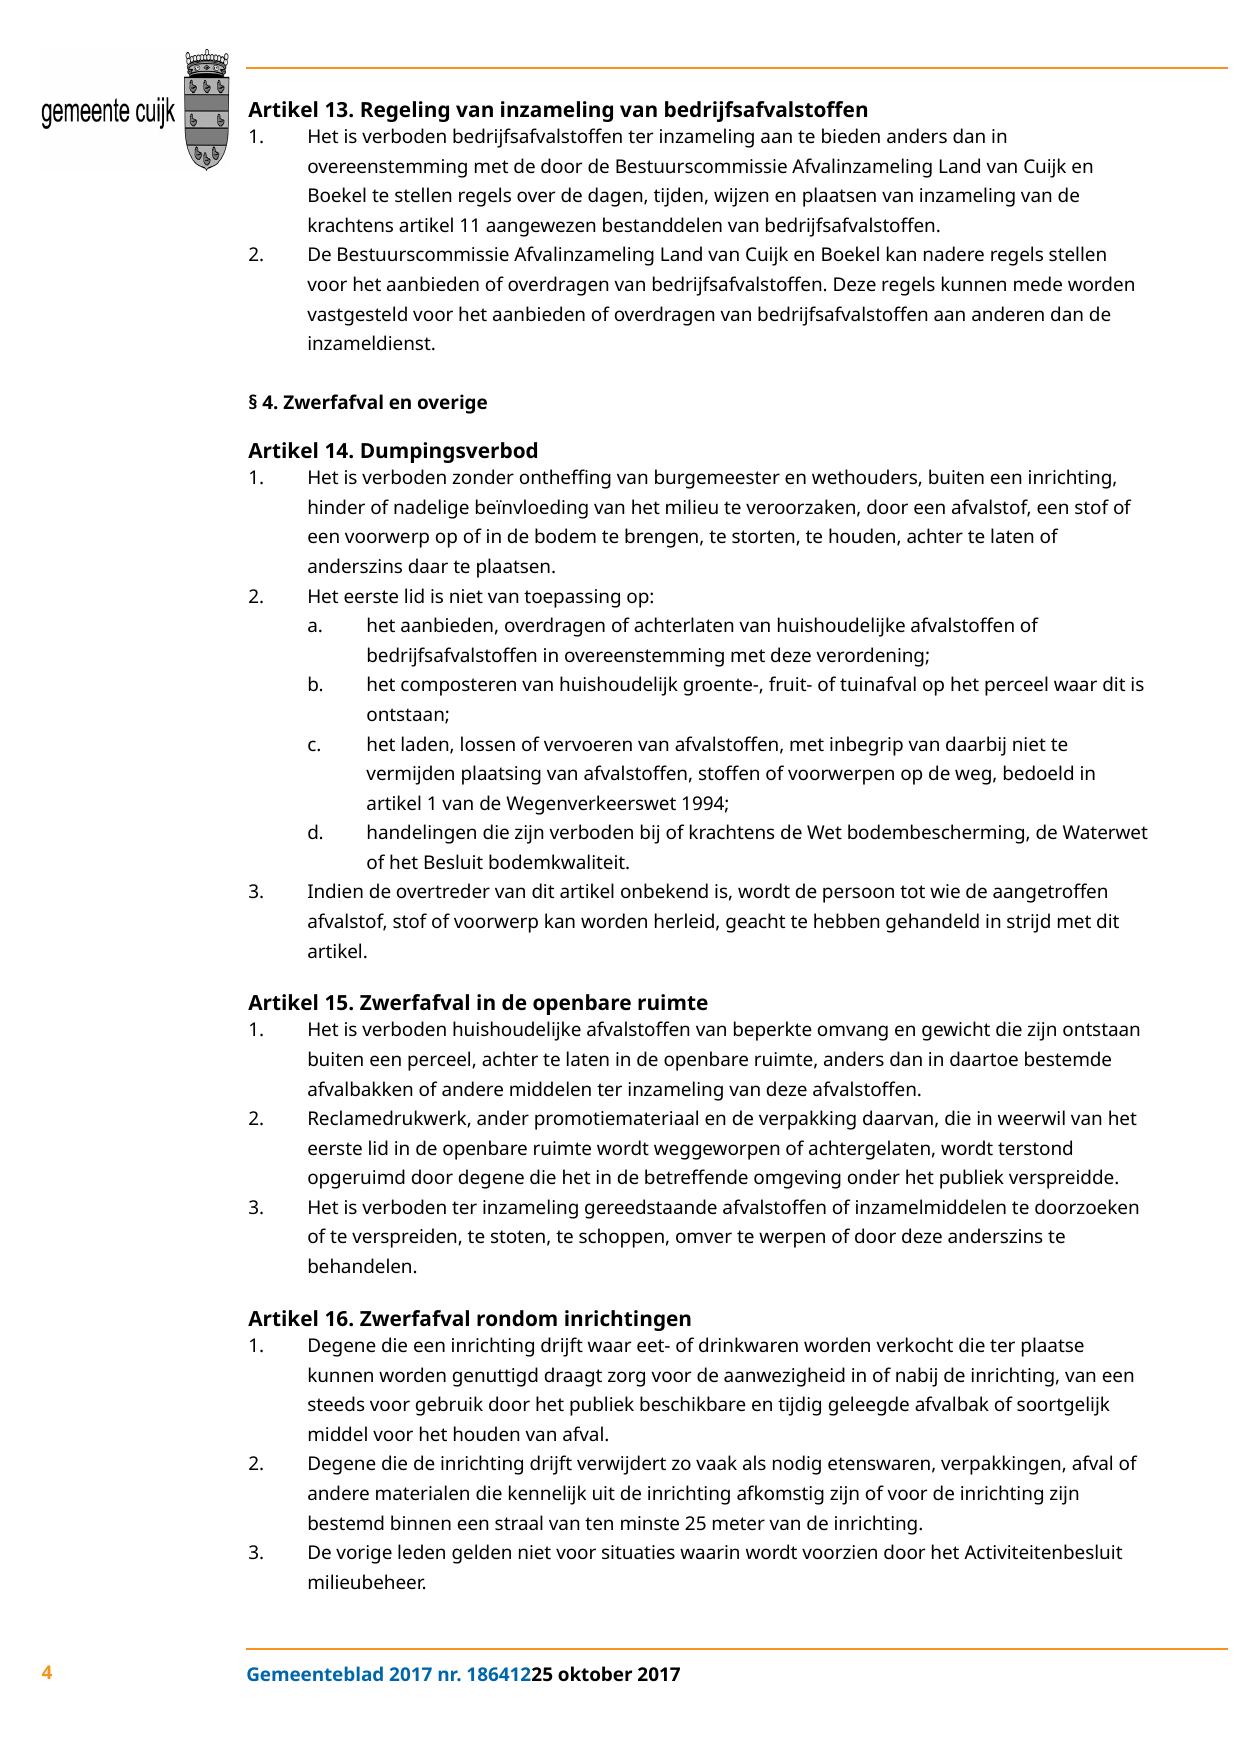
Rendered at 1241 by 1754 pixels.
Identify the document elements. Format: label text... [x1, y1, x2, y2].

list De vorige leden gelden niet voor situaties waarin wordt voorzien door het Activiteitenbesluit milieubeheer. [248, 1539, 1152, 1594]
list Degene die de inrichting drijft verwijdert zo vaak als nodig etenswaren, verpakkingen, afval of andere materialen die kennelijk uit de inrichting afkomstig zijn of voor de inrichting zijn bestemd binnen een straal van ten minste 25 meter van de inrichting. [248, 1451, 1152, 1535]
list De Bestuurscommissie Afvalinzameling Land van Cuijk en Boekel kan nadere regels stellen voor het aanbieden of overdragen van bedrijfsafvalstoffen. Deze regels kunnen mede worden vastgesteld voor het aanbieden of overdragen van bedrijfsafvalstoffen aan anderen dan de inzameldienst. [248, 242, 1152, 356]
list Het is verboden ter inzameling gereedstaande afvalstoffen of inzamelmiddelen te doorzoeken of te verspreiden, te stoten, te schoppen, omver te werpen of door deze anderszins te behandelen. [248, 1194, 1152, 1279]
text Artikel 16. Zwerfafval rondom inrichtingen [248, 1304, 1152, 1332]
list Indien de overtreder van dit artikel onbekend is, wordt de persoon tot wie de aangetroffen afvalstof, stof of voorwerp kan worden herleid, geacht te hebben gehandeld in strijd met dit artikel. [248, 879, 1152, 963]
list Het is verboden bedrijfsafvalstoffen ter inzameling aan te bieden anders dan in overeenstemming met de door de Bestuurscommissie Afvalinzameling Land van Cuijk en Boekel te stellen regels over de dagen, tijden, wijzen en plaatsen van inzameling van de krachtens artikel 11 aangewezen bestanddelen van bedrijfsafvalstoffen. [248, 123, 1152, 238]
list Reclamedrukwerk, ander promotiemateriaal en de verpakking daarvan, die in weerwil van het eerste lid in de openbare ruimte wordt weggeworpen of achtergelaten, wordt terstond opgeruimd door degene die het in de betreffende omgeving onder het publiek verspreidde. [248, 1105, 1152, 1190]
picture [41, 47, 231, 172]
text Artikel 15. Zwerfafval in de openbare ruimte [248, 988, 1152, 1017]
list Het is verboden zonder ontheffing van burgemeester en wethouders, buiten een inrichting, hinder of nadelige beïnvloeding van het milieu te veroorzaken, door een afvalstof, een stof of een voorwerp op of in de bodem te brengen, te storten, te houden, achter te laten of anderszins daar te plaatsen. [248, 464, 1152, 579]
text § 4. Zwerfafval en overige [248, 389, 1152, 415]
list Degene die een inrichting drijft waar eet- of drinkwaren worden verkocht die ter plaatse kunnen worden genuttigd draagt zorg voor de aanwezigheid in of nabij de inrichting, van een steeds voor gebruik door het publiek beschikbare en tijdig geleegde afvalbak of soortgelijk middel voor het houden van afval. [248, 1332, 1152, 1447]
text Artikel 14. Dumpingsverbod [248, 436, 1152, 464]
text Artikel 13. Regeling van inzameling van bedrijfsafvalstoffen [248, 95, 1152, 123]
list het composteren van huishoudelijk groente-, fruit- of tuinafval op het perceel waar dit is ontstaan; [307, 672, 1152, 727]
list Het eerste lid is niet van toepassing op: [248, 583, 1152, 608]
list Het is verboden huishoudelijke afvalstoffen van beperkte omvang en gewicht die zijn ontstaan buiten een perceel, achter te laten in de openbare ruimte, anders dan in daartoe bestemde afvalbakken of andere middelen ter inzameling van deze afvalstoffen. [248, 1017, 1152, 1102]
list het aanbieden, overdragen of achterlaten van huishoudelijke afvalstoffen of bedrijfsafvalstoffen in overeenstemming met deze verordening; [307, 612, 1152, 668]
list handelingen die zijn verboden bij of krachtens de Wet bodembescherming, de Waterwet of het Besluit bodemkwaliteit. [307, 819, 1152, 875]
list het laden, lossen of vervoeren van afvalstoffen, met inbegrip van daarbij niet te vermijden plaatsing van afvalstoffen, stoffen of voorwerpen op de weg, bedoeld in artikel 1 van de Wegenverkeerswet 1994; [307, 731, 1152, 816]
